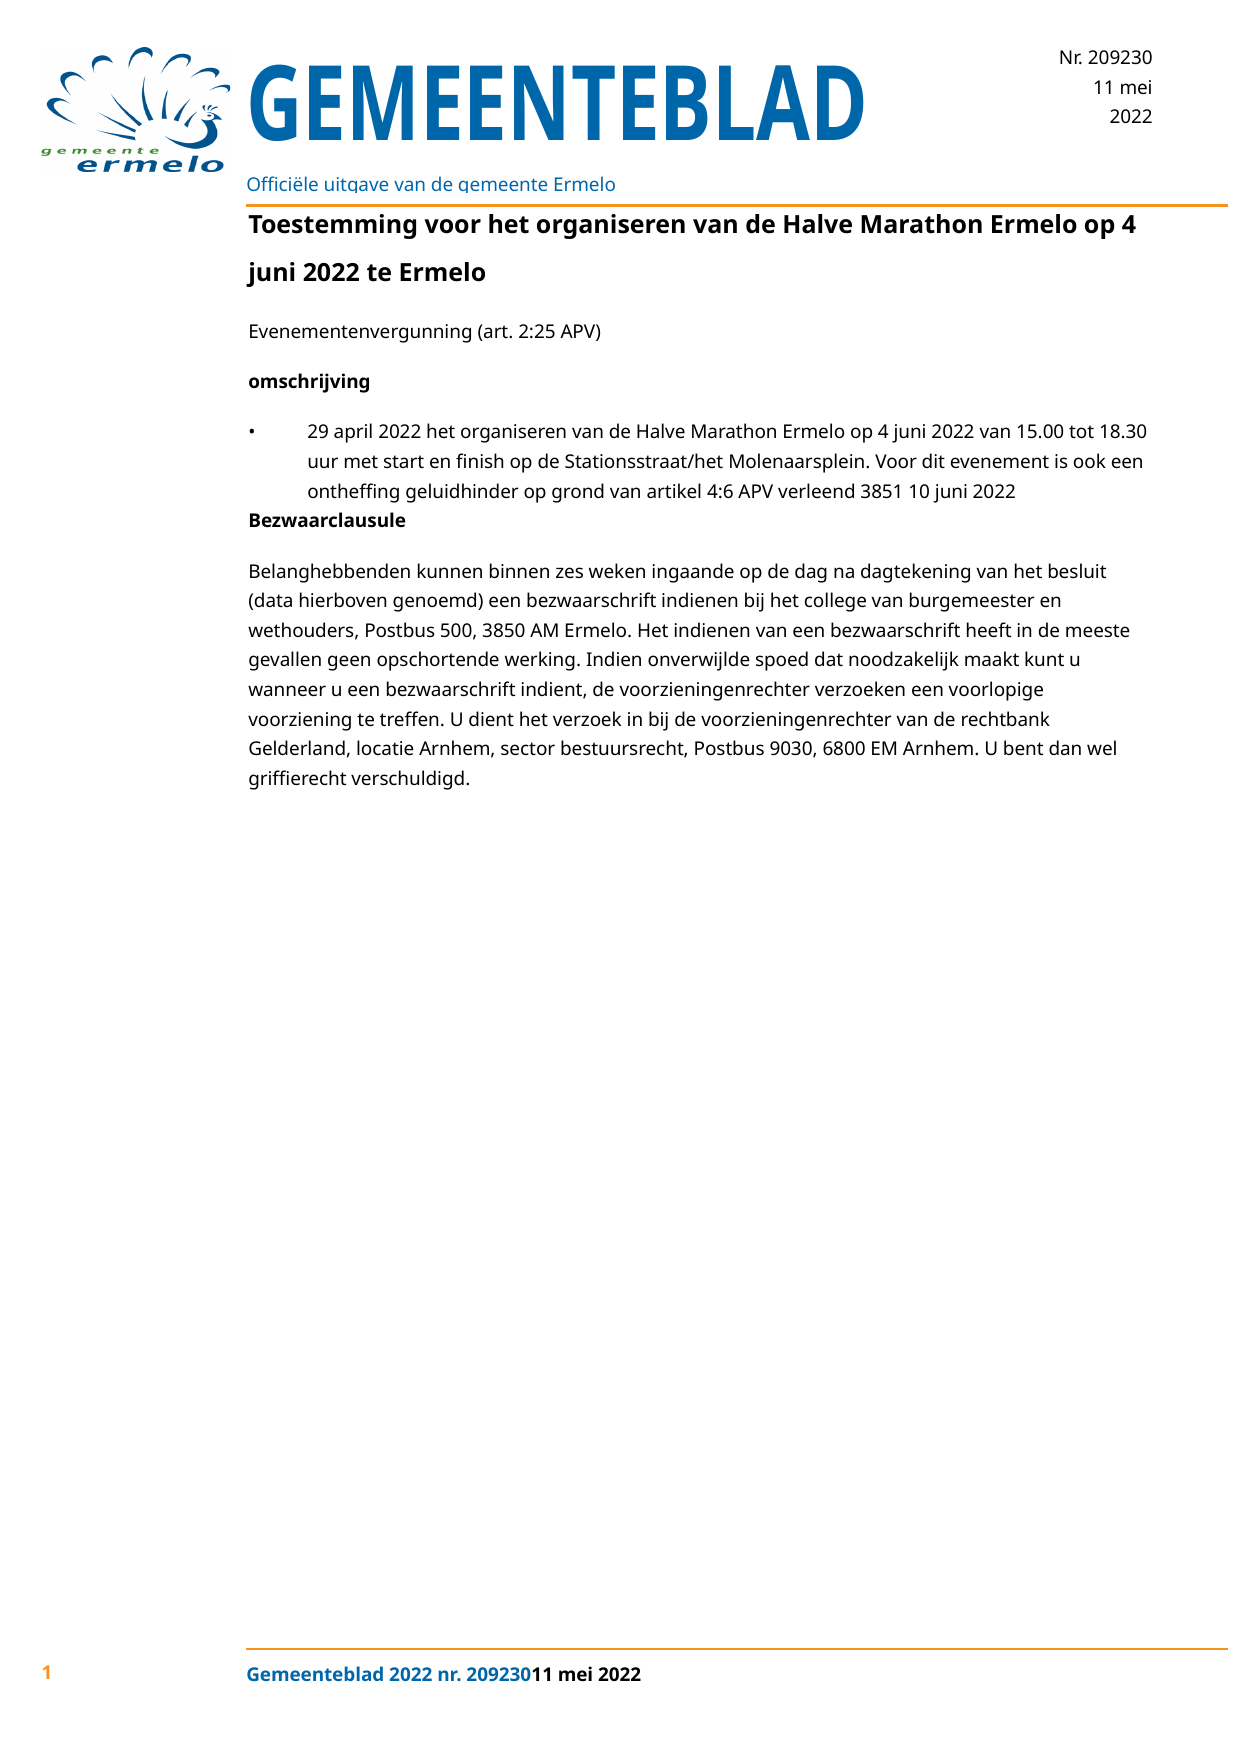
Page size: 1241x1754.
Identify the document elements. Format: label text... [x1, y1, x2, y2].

text Belanghebbenden kunnen binnen zes weken ingaande op de dag na dagtekening van het besluit (data hierboven genoemd) een bezwaarschrift indienen bij het college van burgemeester en wethouders, Postbus 500, 3850 AM Ermelo. Het indienen van een bezwaarschrift heeft in de meeste gevallen geen opschortende werking. Indien onverwijlde spoed dat noodzakelijk maakt kunt u wanneer u een bezwaarschrift indient, de voorzieningenrechter verzoeken een voorlopige voorziening te treffen. U dient het verzoek in bij de voorzieningenrechter van de rechtbank Gelderland, locatie Arnhem, sector bestuursrecht, Postbus 9030, 6800 EM Arnhem. U bent dan wel griffierecht verschuldigd. [248, 558, 1152, 791]
text Evenementenvergunning (art. 2:25 APV) [248, 318, 1152, 344]
list 29 april 2022 het organiseren van de Halve Marathon Ermelo op 4 juni 2022 van 15.00 tot 18.30 uur met start en finish op de Stationsstraat/het Molenaarsplein. Voor dit evenement is ook een ontheffing geluidhinder op grond van artikel 4:6 APV verleend 3851 10 juni 2022 [248, 419, 1152, 504]
text Bezwaarclausule [248, 507, 1152, 533]
text Toestemming voor het organiseren van de Halve Marathon Ermelo op 4 juni 2022 te Ermelo [248, 207, 1152, 288]
text omschrijving [248, 368, 1152, 394]
picture [41, 47, 231, 172]
